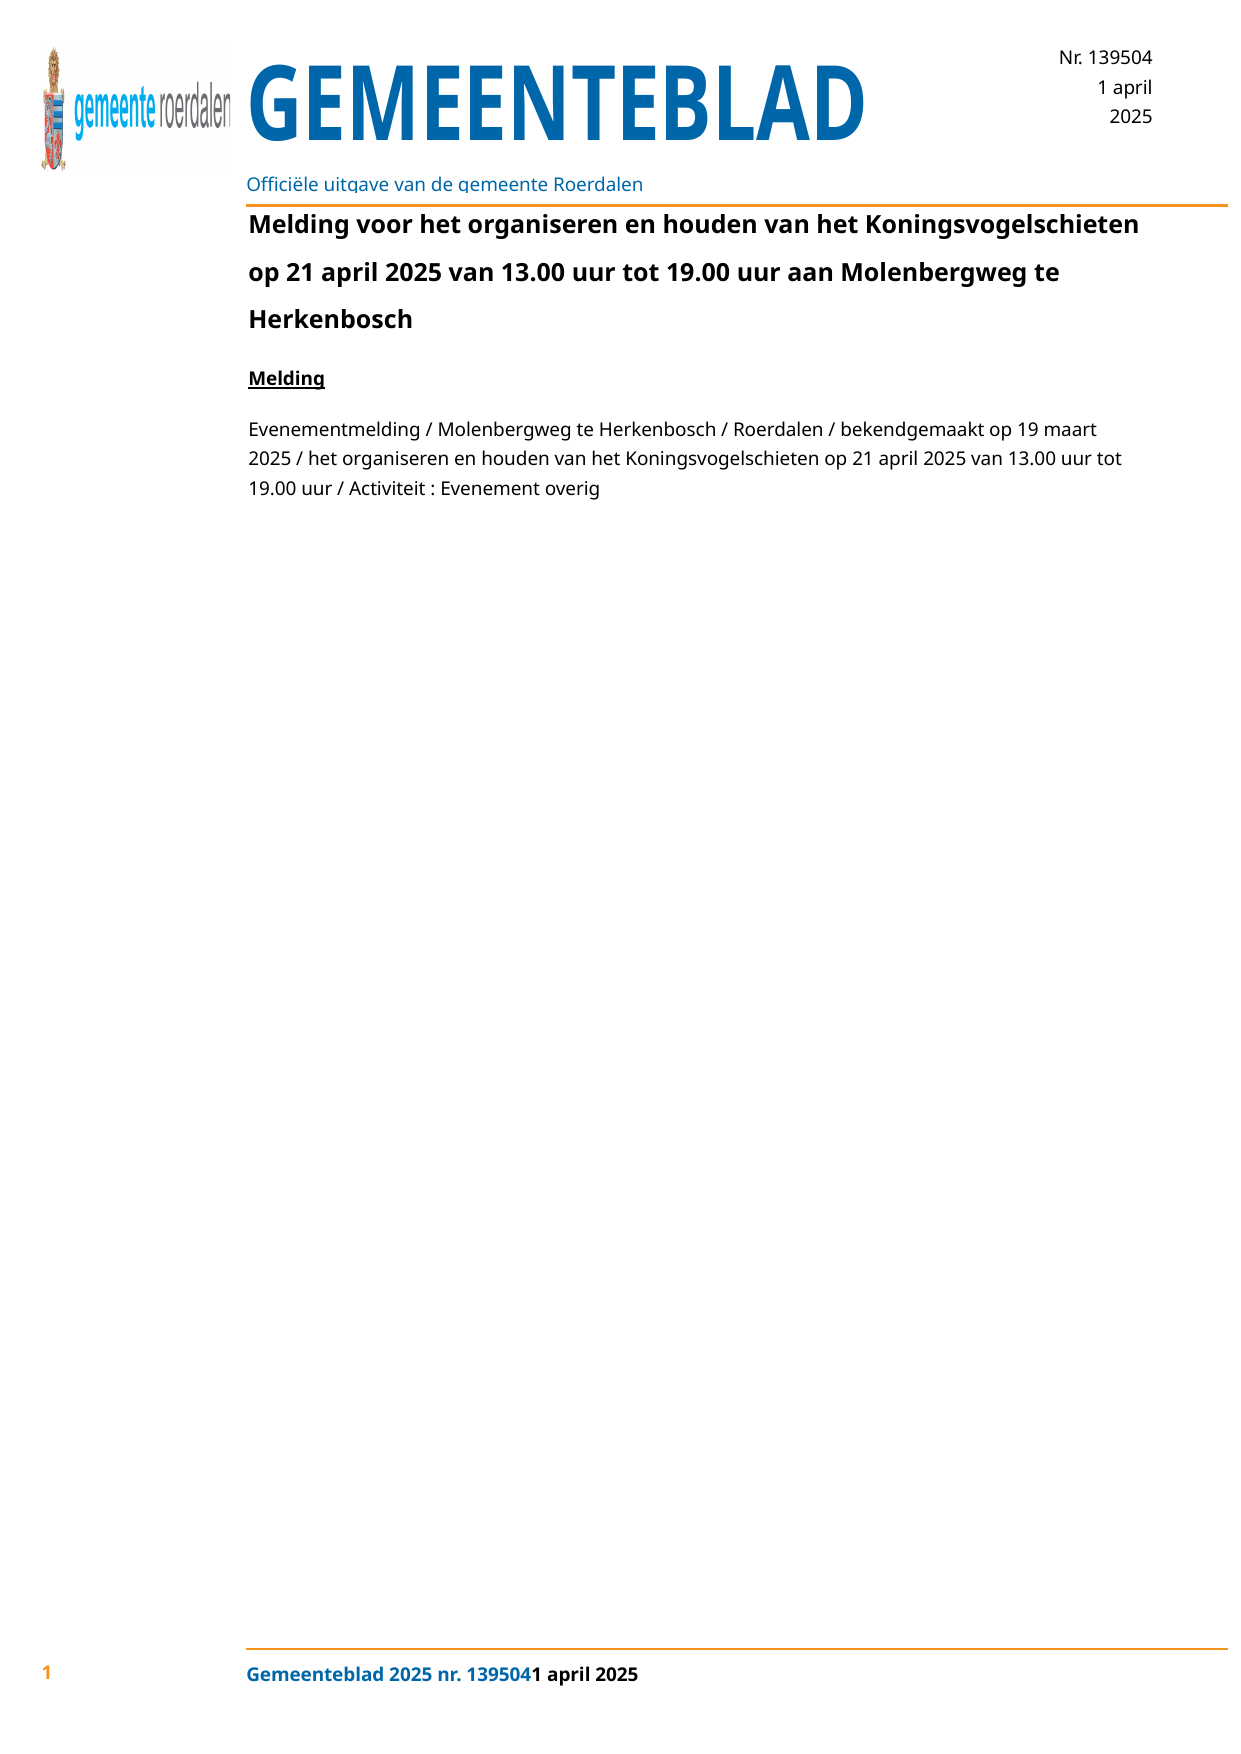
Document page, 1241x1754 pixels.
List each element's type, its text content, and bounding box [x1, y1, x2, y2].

text Melding voor het organiseren en houden van het Koningsvogelschieten op 21 april 2025 van 13.00 uur tot 19.00 uur aan Molenbergweg te Herkenbosch [248, 207, 1152, 336]
picture [41, 47, 231, 172]
text Evenementmelding / Molenbergweg te Herkenbosch / Roerdalen / bekendgemaakt op 19 maart 2025 / het organiseren en houden van het Koningsvogelschieten op 21 april 2025 van 13.00 uur tot 19.00 uur / Activiteit : Evenement overig [248, 416, 1152, 501]
text Melding [248, 366, 1152, 391]
